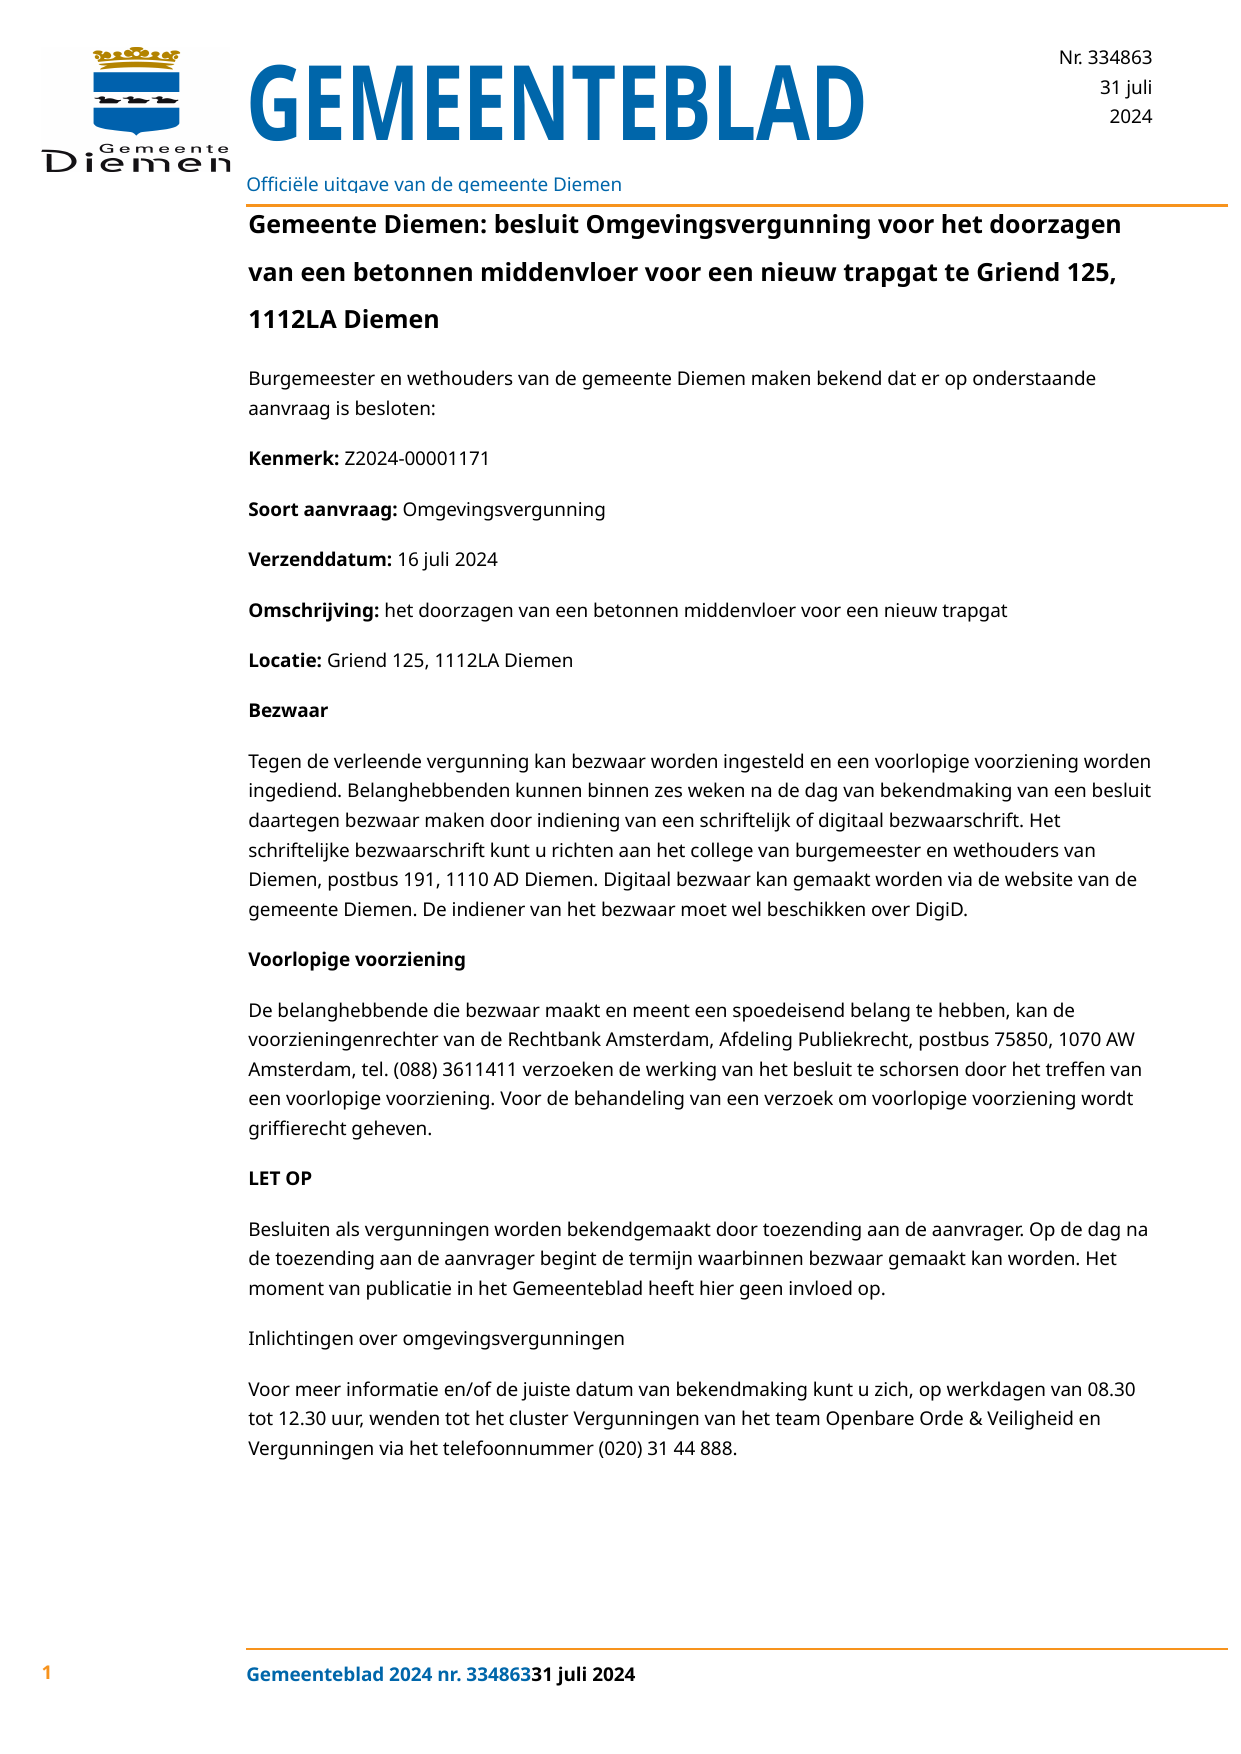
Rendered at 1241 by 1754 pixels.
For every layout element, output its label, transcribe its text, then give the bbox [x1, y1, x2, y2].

text Voorlopige voorziening [248, 946, 1152, 972]
text Inlichtingen over omgevingsvergunningen [248, 1326, 1152, 1351]
text Voor meer informatie en/of de juiste datum van bekendmaking kunt u zich, op werkdagen van 08.30 tot 12.30 uur, wenden tot het cluster Vergunningen van het team Openbare Orde & Veiligheid en Vergunningen via het telefoonnummer (020) 31 44 888. [248, 1376, 1152, 1461]
text Soort aanvraag: Omgevingsvergunning [248, 496, 1152, 522]
text Kenmerk: Z2024-00001171 [248, 446, 1152, 471]
picture [41, 47, 231, 172]
text Tegen de verleende vergunning kan bezwaar worden ingesteld en een voorlopige voorziening worden ingediend. Belanghebbenden kunnen binnen zes weken na de dag van bekendmaking van een besluit daartegen bezwaar maken door indiening van een schriftelijk of digitaal bezwaarschrift. Het schriftelijke bezwaarschrift kunt u richten aan het college van burgemeester en wethouders van Diemen, postbus 191, 1110 AD Diemen. Digitaal bezwaar kan gemaakt worden via de website van de gemeente Diemen. De indiener van het bezwaar moet wel beschikken over DigiD. [248, 748, 1152, 922]
text Burgemeester en wethouders van de gemeente Diemen maken bekend dat er op onderstaande aanvraag is besloten: [248, 366, 1152, 421]
text LET OP [248, 1166, 1152, 1191]
text Locatie: Griend 125, 1112LA Diemen [248, 647, 1152, 673]
text Besluiten als vergunningen worden bekendgemaakt door toezending aan de aanvrager. Op de dag na de toezending aan de aanvrager begint de termijn waarbinnen bezwaar gemaakt kan worden. Het moment van publicatie in het Gemeenteblad heeft hier geen invloed op. [248, 1216, 1152, 1301]
text De belanghebbende die bezwaar maakt en meent een spoedeisend belang te hebben, kan de voorzieningenrechter van de Rechtbank Amsterdam, Afdeling Publiekrecht, postbus 75850, 1070 AW Amsterdam, tel. (088) 3611411 verzoeken de werking van het besluit te schorsen door het treffen van een voorlopige voorziening. Voor de behandeling van een verzoek om voorlopige voorziening wordt griffierecht geheven. [248, 997, 1152, 1141]
text Gemeente Diemen: besluit Omgevingsvergunning voor het doorzagen van een betonnen middenvloer voor een nieuw trapgat te Griend 125, 1112LA Diemen [248, 207, 1152, 336]
text Verzenddatum: 16 juli 2024 [248, 546, 1152, 572]
text Bezwaar [248, 698, 1152, 723]
text Omschrijving: het doorzagen van een betonnen middenvloer voor een nieuw trapgat [248, 597, 1152, 622]
